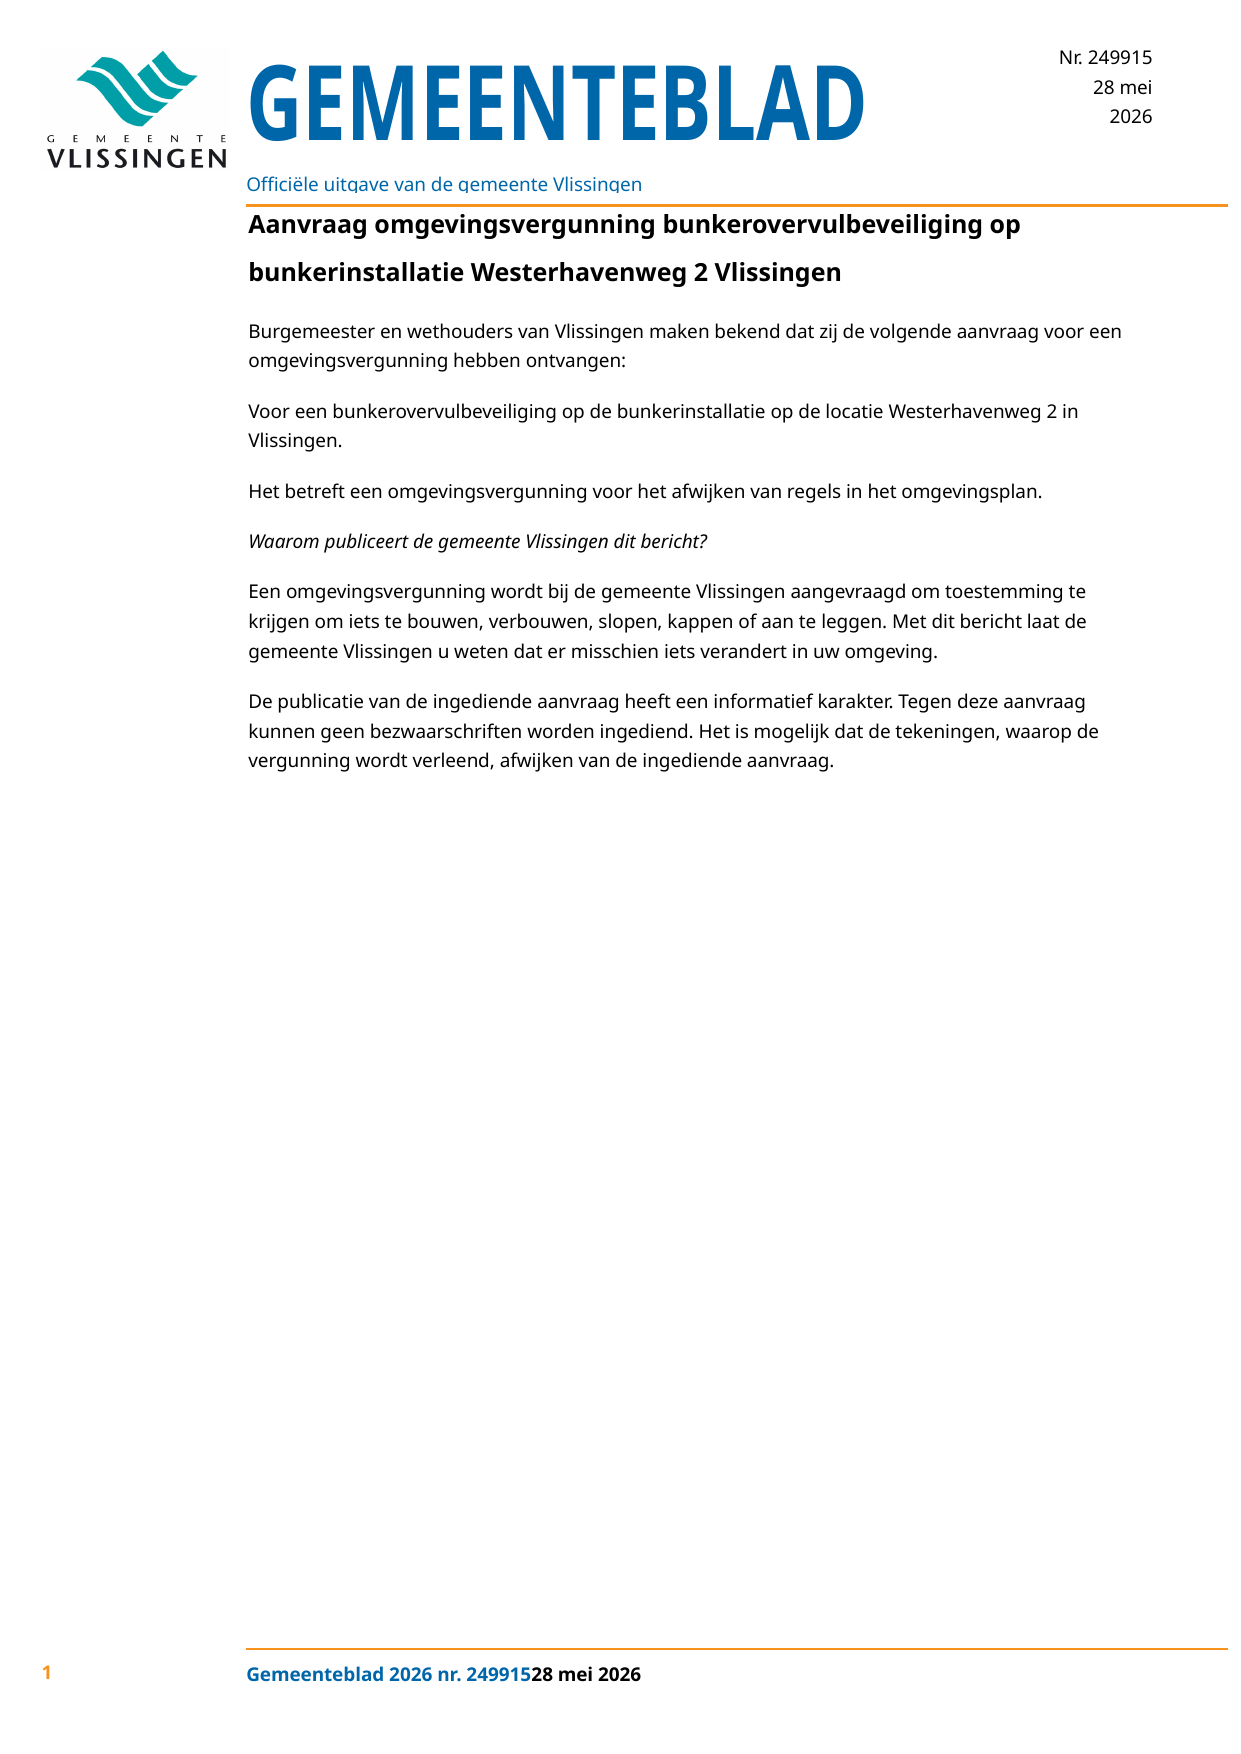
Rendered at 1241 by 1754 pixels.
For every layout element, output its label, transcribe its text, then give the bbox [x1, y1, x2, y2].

text Waarom publiceert de gemeente Vlissingen dit bericht? [248, 528, 1152, 554]
text De publicatie van de ingediende aanvraag heeft een informatief karakter. Tegen deze aanvraag kunnen geen bezwaarschriften worden ingediend. Het is mogelijk dat de tekeningen, waarop de vergunning wordt verleend, afwijken van de ingediende aanvraag. [248, 688, 1152, 773]
text Burgemeester en wethouders van Vlissingen maken bekend dat zij de volgende aanvraag voor een omgevingsvergunning hebben ontvangen: [248, 318, 1152, 373]
text Voor een bunkerovervulbeveiliging op de bunkerinstallatie op de locatie Westerhavenweg 2 in Vlissingen. [248, 398, 1152, 453]
text Aanvraag omgevingsvergunning bunkerovervulbeveiliging op bunkerinstallatie Westerhavenweg 2 Vlissingen [248, 207, 1152, 288]
text Een omgevingsvergunning wordt bij de gemeente Vlissingen aangevraagd om toestemming te krijgen om iets te bouwen, verbouwen, slopen, kappen of aan te leggen. Met dit bericht laat de gemeente Vlissingen u weten dat er misschien iets verandert in uw omgeving. [248, 579, 1152, 664]
picture [41, 47, 231, 172]
text Het betreft een omgevingsvergunning voor het afwijken van regels in het omgevingsplan. [248, 478, 1152, 504]
